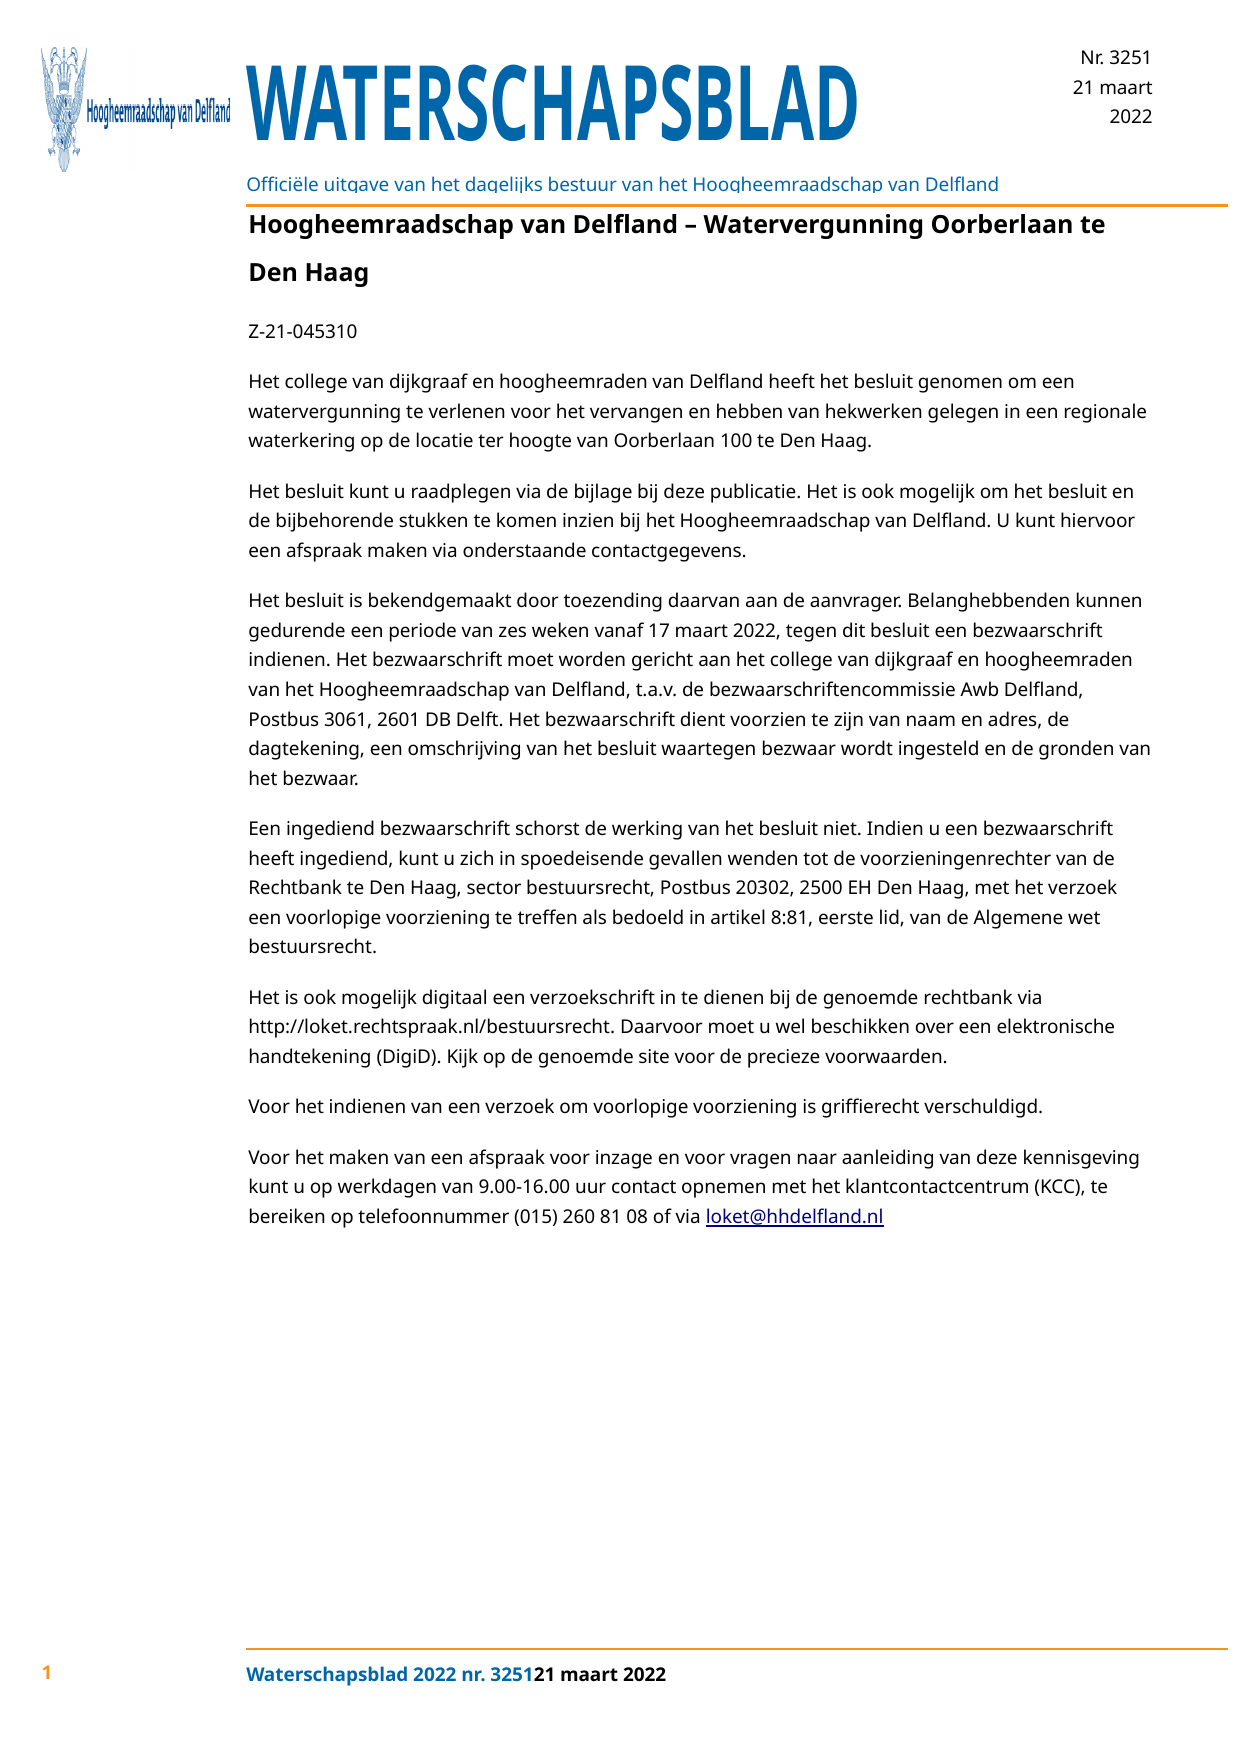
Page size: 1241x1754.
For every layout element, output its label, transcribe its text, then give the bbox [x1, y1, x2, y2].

text Z-21-045310 [248, 318, 1152, 344]
text Hoogheemraadschap van Delfland – Watervergunning Oorberlaan te Den Haag [248, 207, 1152, 288]
text Het college van dijkgraaf en hoogheemraden van Delfland heeft het besluit genomen om een watervergunning te verlenen voor het vervangen en hebben van hekwerken gelegen in een regionale waterkering op de locatie ter hoogte van Oorberlaan 100 te Den Haag. [248, 368, 1152, 453]
text Het besluit is bekendgemaakt door toezending daarvan aan de aanvrager. Belanghebbenden kunnen gedurende een periode van zes weken vanaf 17 maart 2022, tegen dit besluit een bezwaarschrift indienen. Het bezwaarschrift moet worden gericht aan het college van dijkgraaf en hoogheemraden van het Hoogheemraadschap van Delfland, t.a.v. de bezwaarschriftencommissie Awb Delfland, Postbus 3061, 2601 DB Delft. Het bezwaarschrift dient voorzien te zijn van naam en adres, de dagtekening, een omschrijving van het besluit waartegen bezwaar wordt ingesteld en de gronden van het bezwaar. [248, 587, 1152, 791]
picture [41, 47, 231, 172]
text Voor het maken van een afspraak voor inzage en voor vragen naar aanleiding van deze kennisgeving kunt u op werkdagen van 9.00-16.00 uur contact opnemen met het klantcontactcentrum (KCC), te bereiken op telefoonnummer (015) 260 81 08 of via loket@hhdelfland.nl [248, 1144, 1152, 1229]
text Het besluit kunt u raadplegen via de bijlage bij deze publicatie. Het is ook mogelijk om het besluit en de bijbehorende stukken te komen inzien bij het Hoogheemraadschap van Delfland. U kunt hiervoor een afspraak maken via onderstaande contactgegevens. [248, 478, 1152, 563]
text Het is ook mogelijk digitaal een verzoekschrift in te dienen bij de genoemde rechtbank via http://loket.rechtspraak.nl/bestuursrecht. Daarvoor moet u wel beschikken over een elektronische handtekening (DigiD). Kijk op de genoemde site voor de precieze voorwaarden. [248, 984, 1152, 1069]
text Een ingediend bezwaarschrift schorst de werking van het besluit niet. Indien u een bezwaarschrift heeft ingediend, kunt u zich in spoedeisende gevallen wenden tot de voorzieningenrechter van de Rechtbank te Den Haag, sector bestuursrecht, Postbus 20302, 2500 EH Den Haag, met het verzoek een voorlopige voorziening te treffen als bedoeld in artikel 8:81, eerste lid, van de Algemene wet bestuursrecht. [248, 815, 1152, 959]
text Voor het indienen van een verzoek om voorlopige voorziening is griffierecht verschuldigd. [248, 1094, 1152, 1119]
